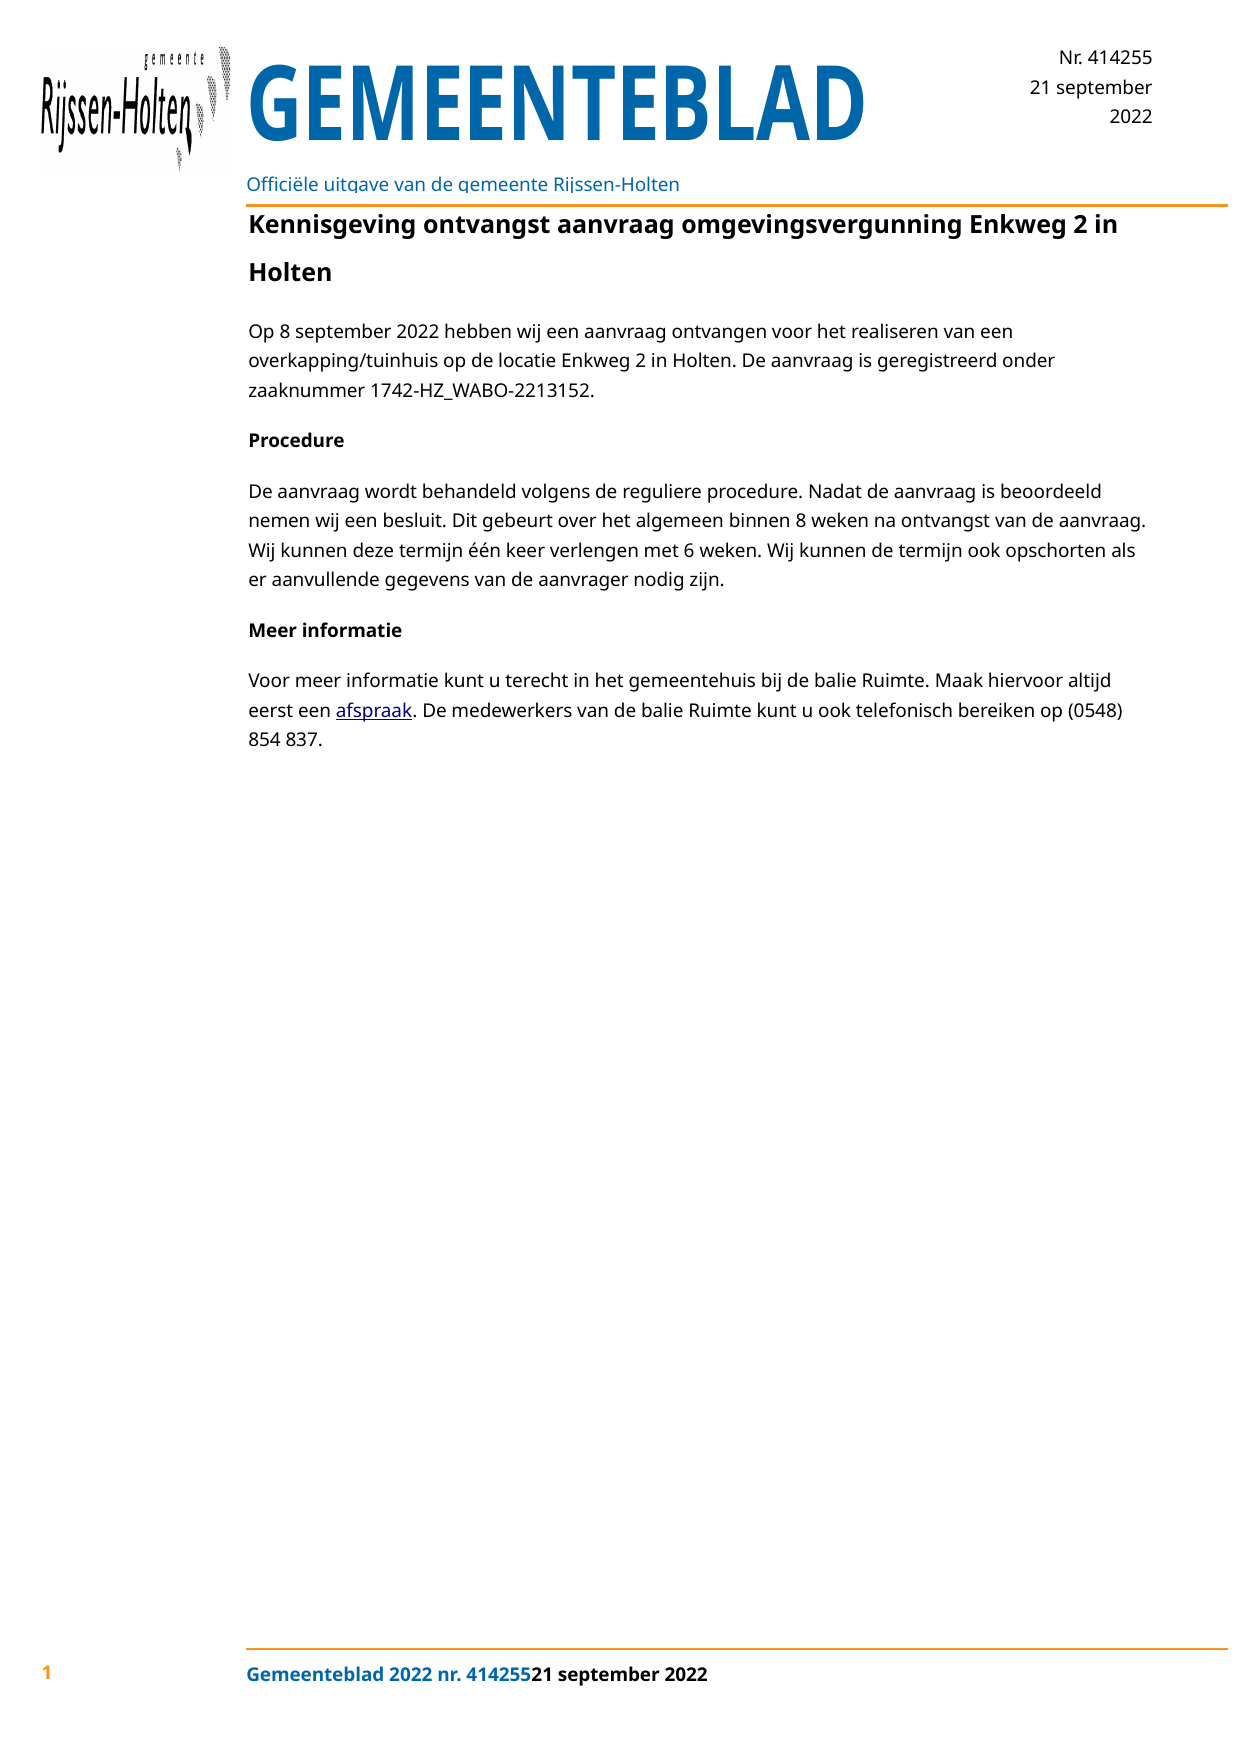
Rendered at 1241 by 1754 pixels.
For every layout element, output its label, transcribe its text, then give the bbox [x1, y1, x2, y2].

text De aanvraag wordt behandeld volgens de reguliere procedure. Nadat de aanvraag is beoordeeld nemen wij een besluit. Dit gebeurt over het algemeen binnen 8 weken na ontvangst van de aanvraag. Wij kunnen deze termijn één keer verlengen met 6 weken. Wij kunnen de termijn ook opschorten als er aanvullende gegevens van de aanvrager nodig zijn. [248, 478, 1152, 592]
text Voor meer informatie kunt u terecht in het gemeentehuis bij de balie Ruimte. Maak hiervoor altijd eerst een afspraak. De medewerkers van de balie Ruimte kunt u ook telefonisch bereiken op (0548) 854 837. [248, 667, 1152, 752]
text Kennisgeving ontvangst aanvraag omgevingsvergunning Enkweg 2 in Holten [248, 207, 1152, 288]
text Meer informatie [248, 617, 1152, 643]
text Procedure [248, 427, 1152, 453]
text Op 8 september 2022 hebben wij een aanvraag ontvangen voor het realiseren van een overkapping/tuinhuis op de locatie Enkweg 2 in Holten. De aanvraag is geregistreerd onder zaaknummer 1742-HZ_WABO-2213152. [248, 318, 1152, 403]
picture [41, 47, 231, 172]
